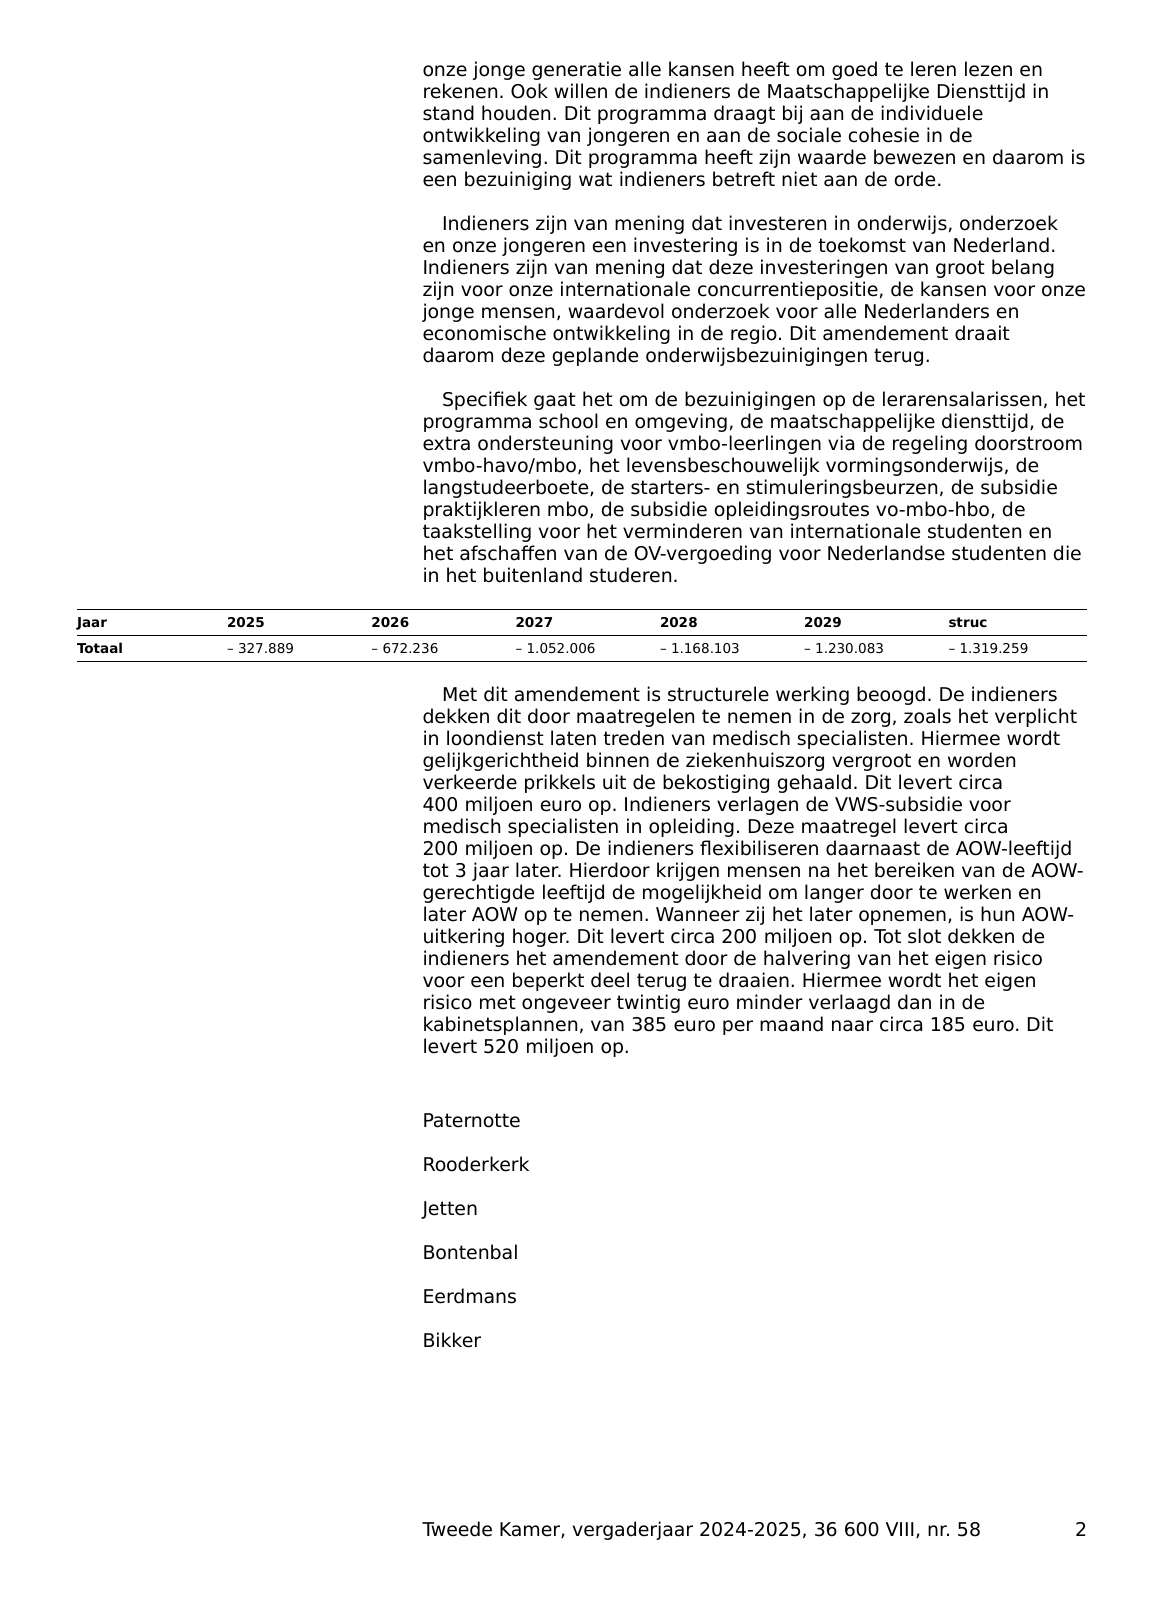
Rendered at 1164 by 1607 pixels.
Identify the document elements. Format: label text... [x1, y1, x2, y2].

text Paternotte Rooderkerk Jetten Bontenbal Eerdmans Bikker [422, 1088, 1087, 1352]
table_cell – 327.889 [221, 636, 365, 661]
text Indieners zijn van mening dat investeren in onderwijs, onderzoek en onze jongeren een investering is in de toekomst van Nederland. Indieners zijn van mening dat deze investeringen van groot belang zijn voor onze internationale concurrentiepositie, de kansen voor onze jonge mensen, waardevol onderzoek voor alle Nederlanders en economische ontwikkeling in de regio. Dit amendement draait daarom deze geplande onderwijsbezuinigingen terug. [422, 213, 1087, 367]
text Specifiek gaat het om de bezuinigingen op de lerarensalarissen, het programma school en omgeving, de maatschappelijke diensttijd, de extra ondersteuning voor vmbo-leerlingen via de regeling doorstroom vmbo-havo/mbo, het levensbeschouwelijk vormingsonderwijs, de langstudeerboete, de starters- en stimuleringsbeurzen, de subsidie praktijkleren mbo, de subsidie opleidingsroutes vo-mbo-hbo, de taakstelling voor het verminderen van internationale studenten en het afschaffen van de OV-vergoeding voor Nederlandse studenten die in het buitenland studeren. [422, 389, 1087, 587]
table_cell – 1.319.259 [942, 636, 1087, 661]
table_cell – 1.168.103 [654, 636, 798, 661]
text Met dit amendement is structurele werking beoogd. De indieners dekken dit door maatregelen te nemen in de zorg, zoals het verplicht in loondienst laten treden van medisch specialisten. Hiermee wordt gelijkgerichtheid binnen de ziekenhuiszorg vergroot en worden verkeerde prikkels uit de bekostiging gehaald. Dit levert circa 400 miljoen euro op. Indieners verlagen de VWS-subsidie voor medisch specialisten in opleiding. Deze maatregel levert circa 200 miljoen op. De indieners flexibiliseren daarnaast de AOW-leeftijd tot 3 jaar later. Hierdoor krijgen mensen na het bereiken van de AOW-gerechtigde leeftijd de mogelijkheid om langer door te werken en later AOW op te nemen. Wanneer zij het later opnemen, is hun AOW-uitkering hoger. Dit levert circa 200 miljoen op. Tot slot dekken de indieners het amendement door de halvering van het eigen risico voor een beperkt deel terug te draaien. Hiermee wordt het eigen risico met ongeveer twintig euro minder verlaagd dan in de kabinetsplannen, van 385 euro per maand naar circa 185 euro. Dit levert 520 miljoen op. [422, 684, 1087, 1058]
table_header struc [942, 610, 1087, 635]
table_header 2025 [221, 610, 365, 635]
table_header 2027 [510, 610, 654, 635]
text onze jonge generatie alle kansen heeft om goed te leren lezen en rekenen. Ook willen de indieners de Maatschappelijke Diensttijd in stand houden. Dit programma draagt bij aan de individuele ontwikkeling van jongeren en aan de sociale cohesie in de samenleving. Dit programma heeft zijn waarde bewezen en daarom is een bezuiniging wat indieners betreft niet aan de orde. [422, 59, 1087, 191]
table_cell – 1.052.006 [510, 636, 654, 661]
table_header 2026 [365, 610, 509, 635]
table_header Jaar [77, 610, 221, 635]
table_cell Totaal [77, 636, 221, 661]
table_cell – 1.230.083 [798, 636, 942, 661]
table_cell – 672.236 [365, 636, 509, 661]
table_header 2029 [798, 610, 942, 635]
table_header 2028 [654, 610, 798, 635]
